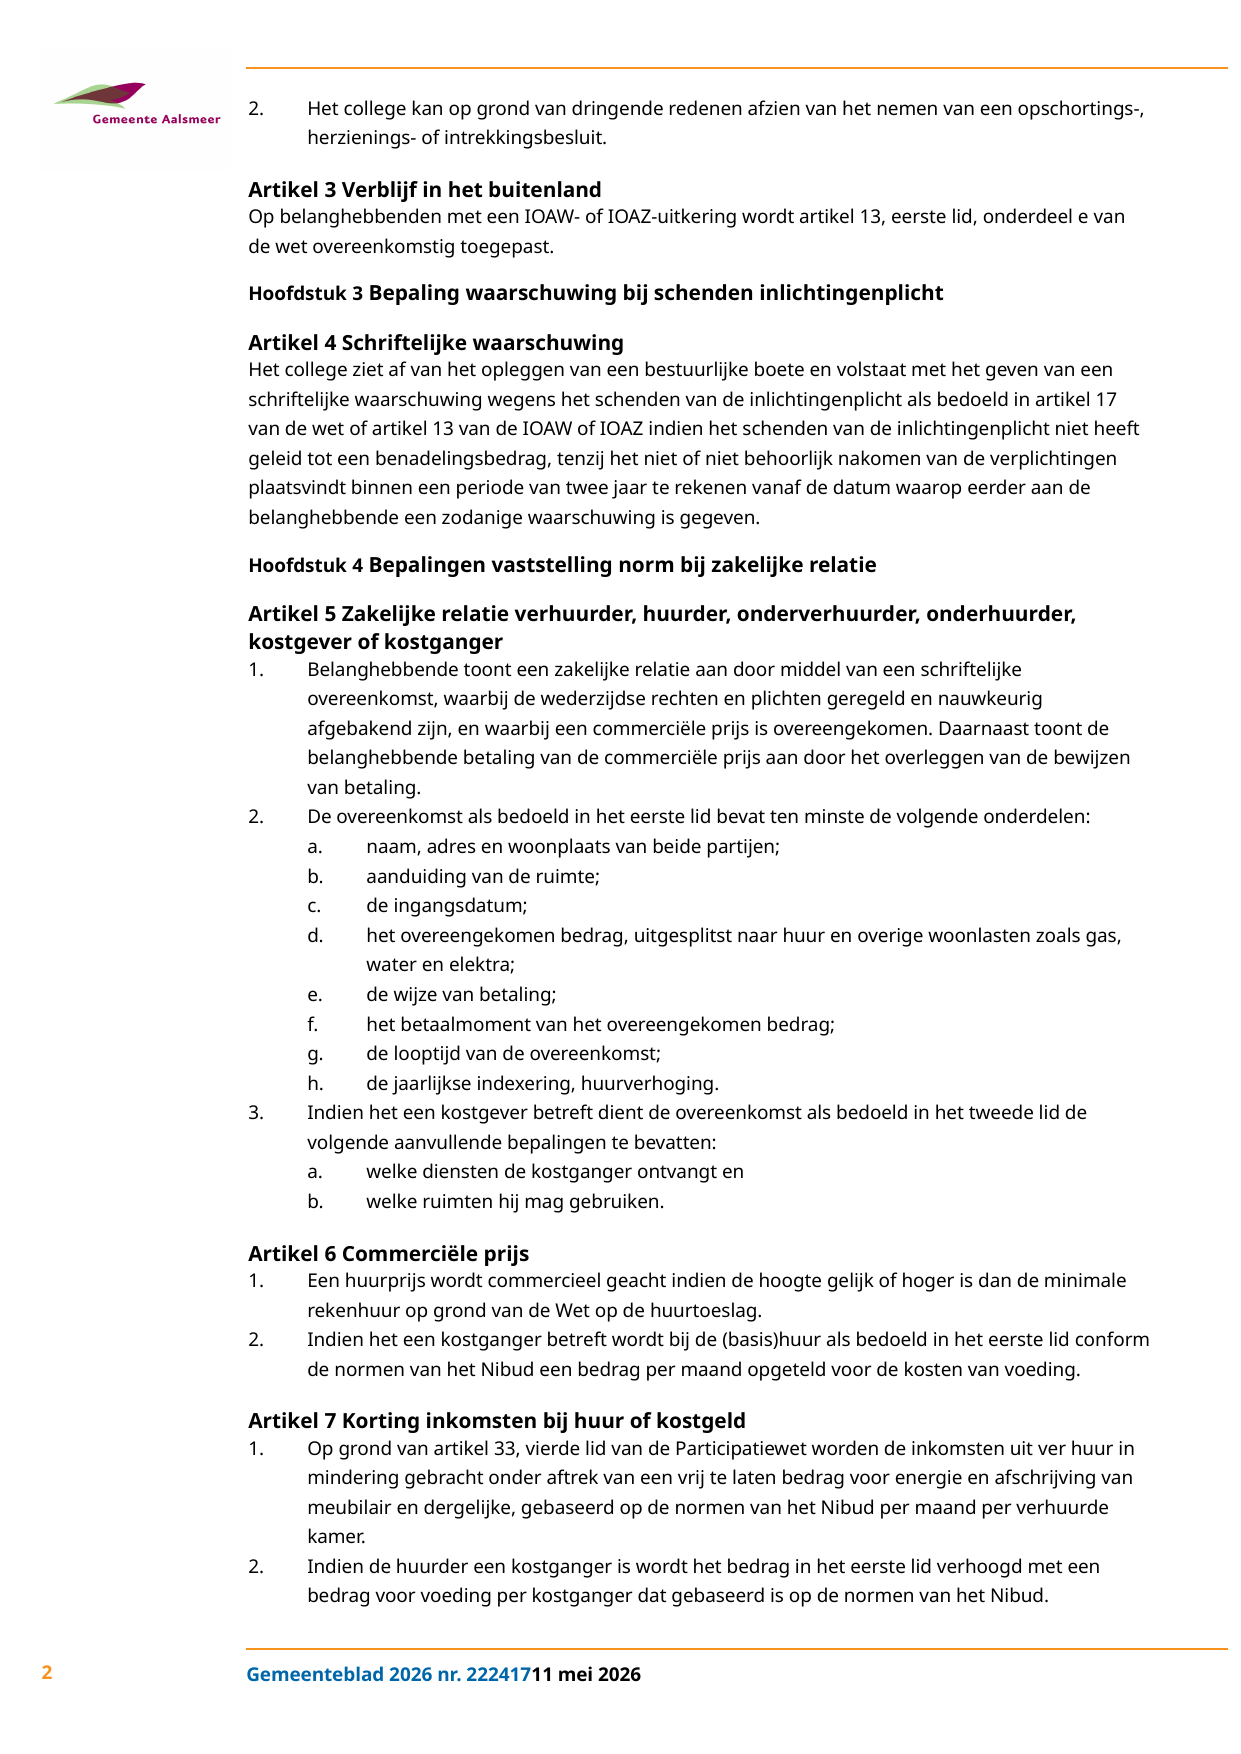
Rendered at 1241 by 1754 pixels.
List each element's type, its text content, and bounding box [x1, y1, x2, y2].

list aanduiding van de ruimte; [307, 863, 1152, 889]
list Op grond van artikel 33, vierde lid van de Participatiewet worden de inkomsten uit ver huur in mindering gebracht onder aftrek van een vrij te laten bedrag voor energie en afschrijving van meubilair en dergelijke, gebaseerd op de normen van het Nibud per maand per verhuurde kamer. [248, 1435, 1152, 1549]
list Het college kan op grond van dringende redenen afzien van het nemen van een opschortings-, herzienings- of intrekkingsbesluit. [248, 95, 1152, 150]
text Artikel 3 Verblijf in het buitenland [248, 175, 1152, 203]
list Een huurprijs wordt commercieel geacht indien de hoogte gelijk of hoger is dan de minimale rekenhuur op grond van de Wet op de huurtoeslag. [248, 1267, 1152, 1322]
list de ingangsdatum; [307, 892, 1152, 918]
list Indien het een kostgever betreft dient de overeenkomst als bedoeld in het tweede lid de volgende aanvullende bepalingen te bevatten: [248, 1099, 1152, 1155]
list Belanghebbende toont een zakelijke relatie aan door middel van een schriftelijke overeenkomst, waarbij de wederzijdse rechten en plichten geregeld en nauwkeurig afgebakend zijn, en waarbij een commerciële prijs is overeengekomen. Daarnaast toont de belanghebbende betaling van de commerciële prijs aan door het overleggen van de bewijzen van betaling. [248, 656, 1152, 800]
list de jaarlijkse indexering, huurverhoging. [307, 1070, 1152, 1096]
text Artikel 6 Commerciële prijs [248, 1239, 1152, 1267]
text Hoofdstuk 3 Bepaling waarschuwing bij schenden inlichtingenplicht [248, 278, 1152, 307]
text Artikel 7 Korting inkomsten bij huur of kostgeld [248, 1406, 1152, 1435]
text Op belanghebbenden met een IOAW- of IOAZ-uitkering wordt artikel 13, eerste lid, onderdeel e van de wet overeenkomstig toegepast. [248, 203, 1152, 258]
list het betaalmoment van het overeengekomen bedrag; [307, 1011, 1152, 1037]
list welke diensten de kostganger ontvangt en [307, 1159, 1152, 1184]
text Het college ziet af van het opleggen van een bestuurlijke boete en volstaat met het geven van een schriftelijke waarschuwing wegens het schenden van de inlichtingenplicht als bedoeld in artikel 17 van de wet of artikel 13 van de IOAW of IOAZ indien het schenden van de inlichtingenplicht niet heeft geleid tot een benadelingsbedrag, tenzij het niet of niet behoorlijk nakomen van de verplichtingen plaatsvindt binnen een periode van twee jaar te rekenen vanaf de datum waarop eerder aan de belanghebbende een zodanige waarschuwing is gegeven. [248, 356, 1152, 530]
list naam, adres en woonplaats van beide partijen; [307, 833, 1152, 859]
list welke ruimten hij mag gebruiken. [307, 1188, 1152, 1214]
text Hoofdstuk 4 Bepalingen vaststelling norm bij zakelijke relatie [248, 550, 1152, 578]
list de wijze van betaling; [307, 981, 1152, 1007]
picture [41, 47, 231, 172]
list Indien het een kostganger betreft wordt bij de (basis)huur als bedoeld in het eerste lid conform de normen van het Nibud een bedrag per maand opgeteld voor de kosten van voeding. [248, 1326, 1152, 1382]
list De overeenkomst als bedoeld in het eerste lid bevat ten minste de volgende onderdelen: [248, 804, 1152, 829]
list Indien de huurder een kostganger is wordt het bedrag in het eerste lid verhoogd met een bedrag voor voeding per kostganger dat gebaseerd is op de normen van het Nibud. [248, 1553, 1152, 1608]
text Artikel 4 Schriftelijke waarschuwing [248, 328, 1152, 356]
list het overeengekomen bedrag, uitgesplitst naar huur en overige woonlasten zoals gas, water en elektra; [307, 922, 1152, 977]
text Artikel 5 Zakelijke relatie verhuurder, huurder, onderverhuurder, onderhuurder, kostgever of kostganger [248, 599, 1152, 656]
list de looptijd van de overeenkomst; [307, 1040, 1152, 1066]
